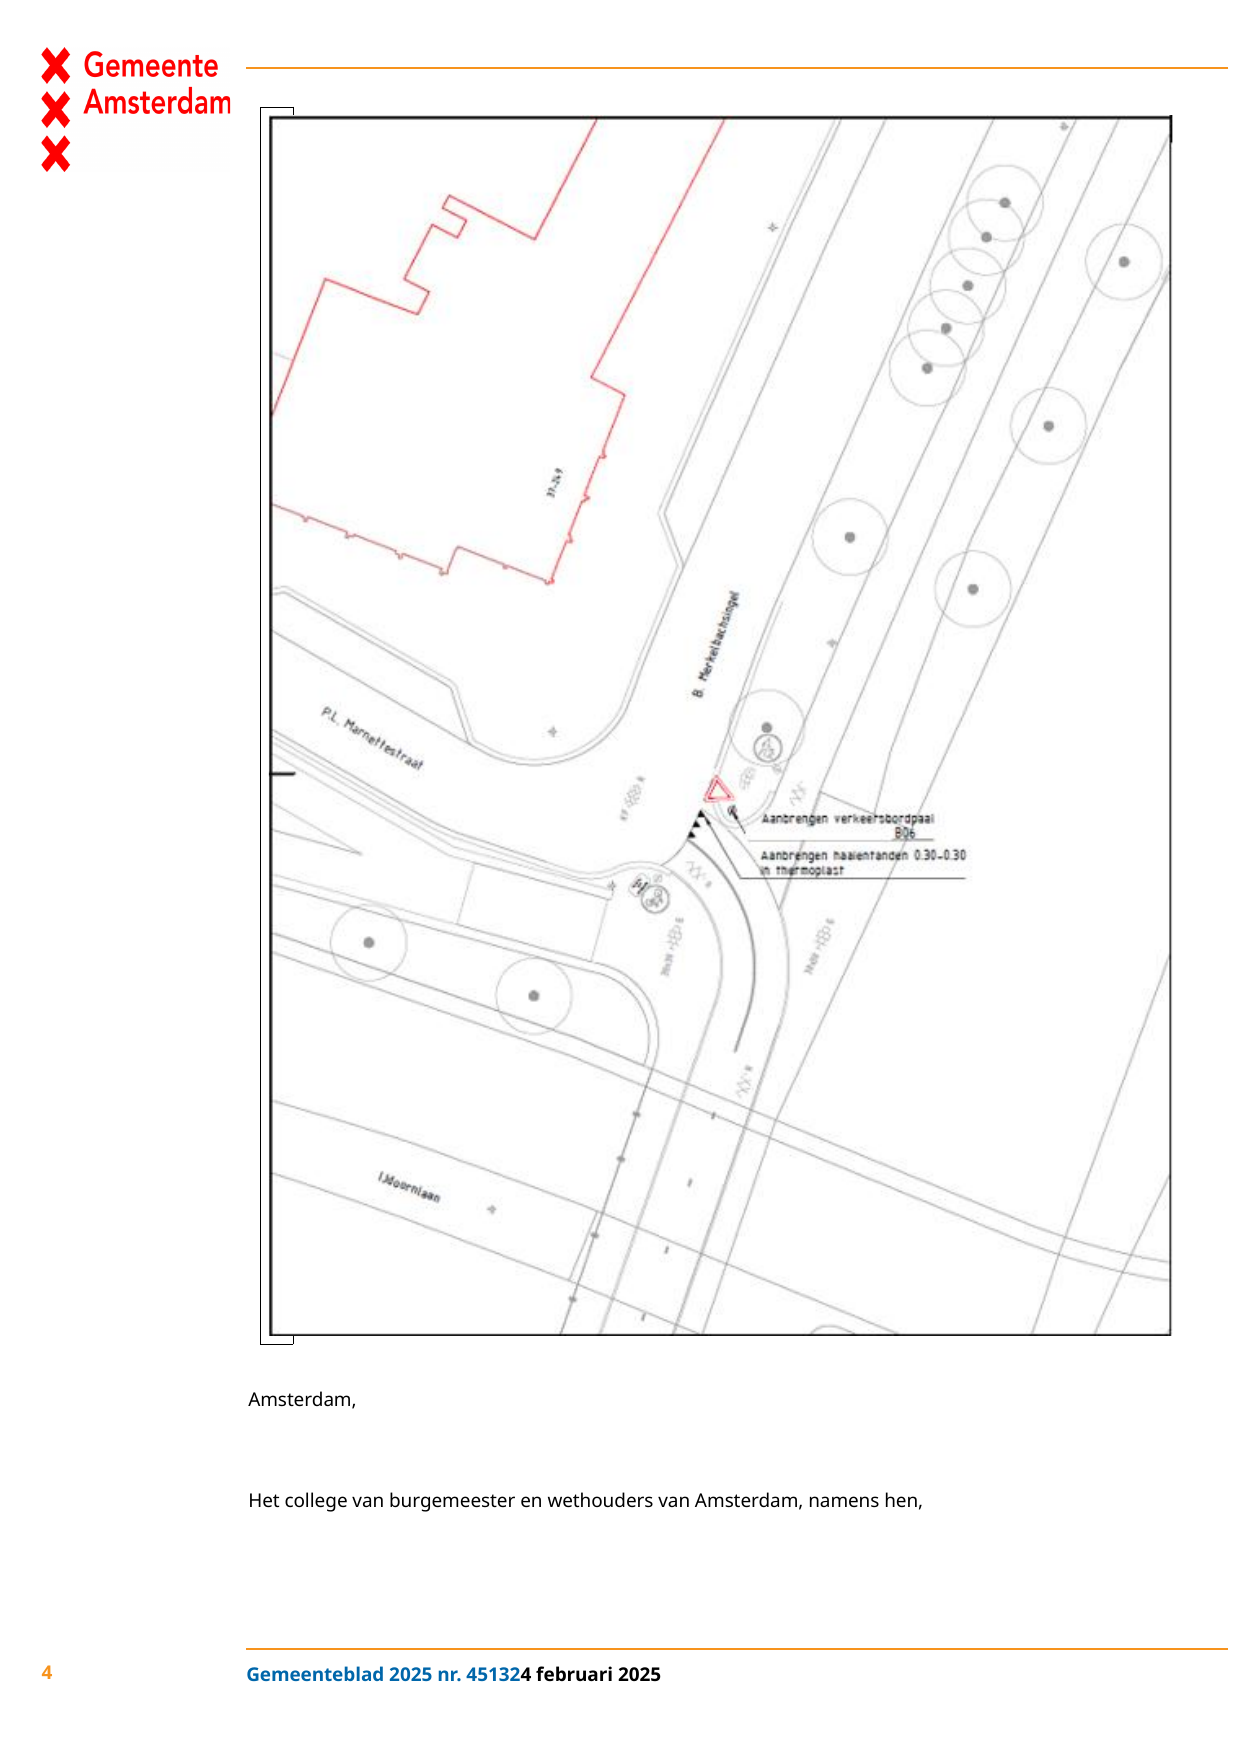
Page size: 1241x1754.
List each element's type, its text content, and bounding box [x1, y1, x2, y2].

picture [268, 115, 1173, 1336]
text Amsterdam, [248, 1386, 1152, 1412]
text Het college van burgemeester en wethouders van Amsterdam, namens hen, [248, 1487, 1152, 1513]
picture [41, 47, 231, 172]
